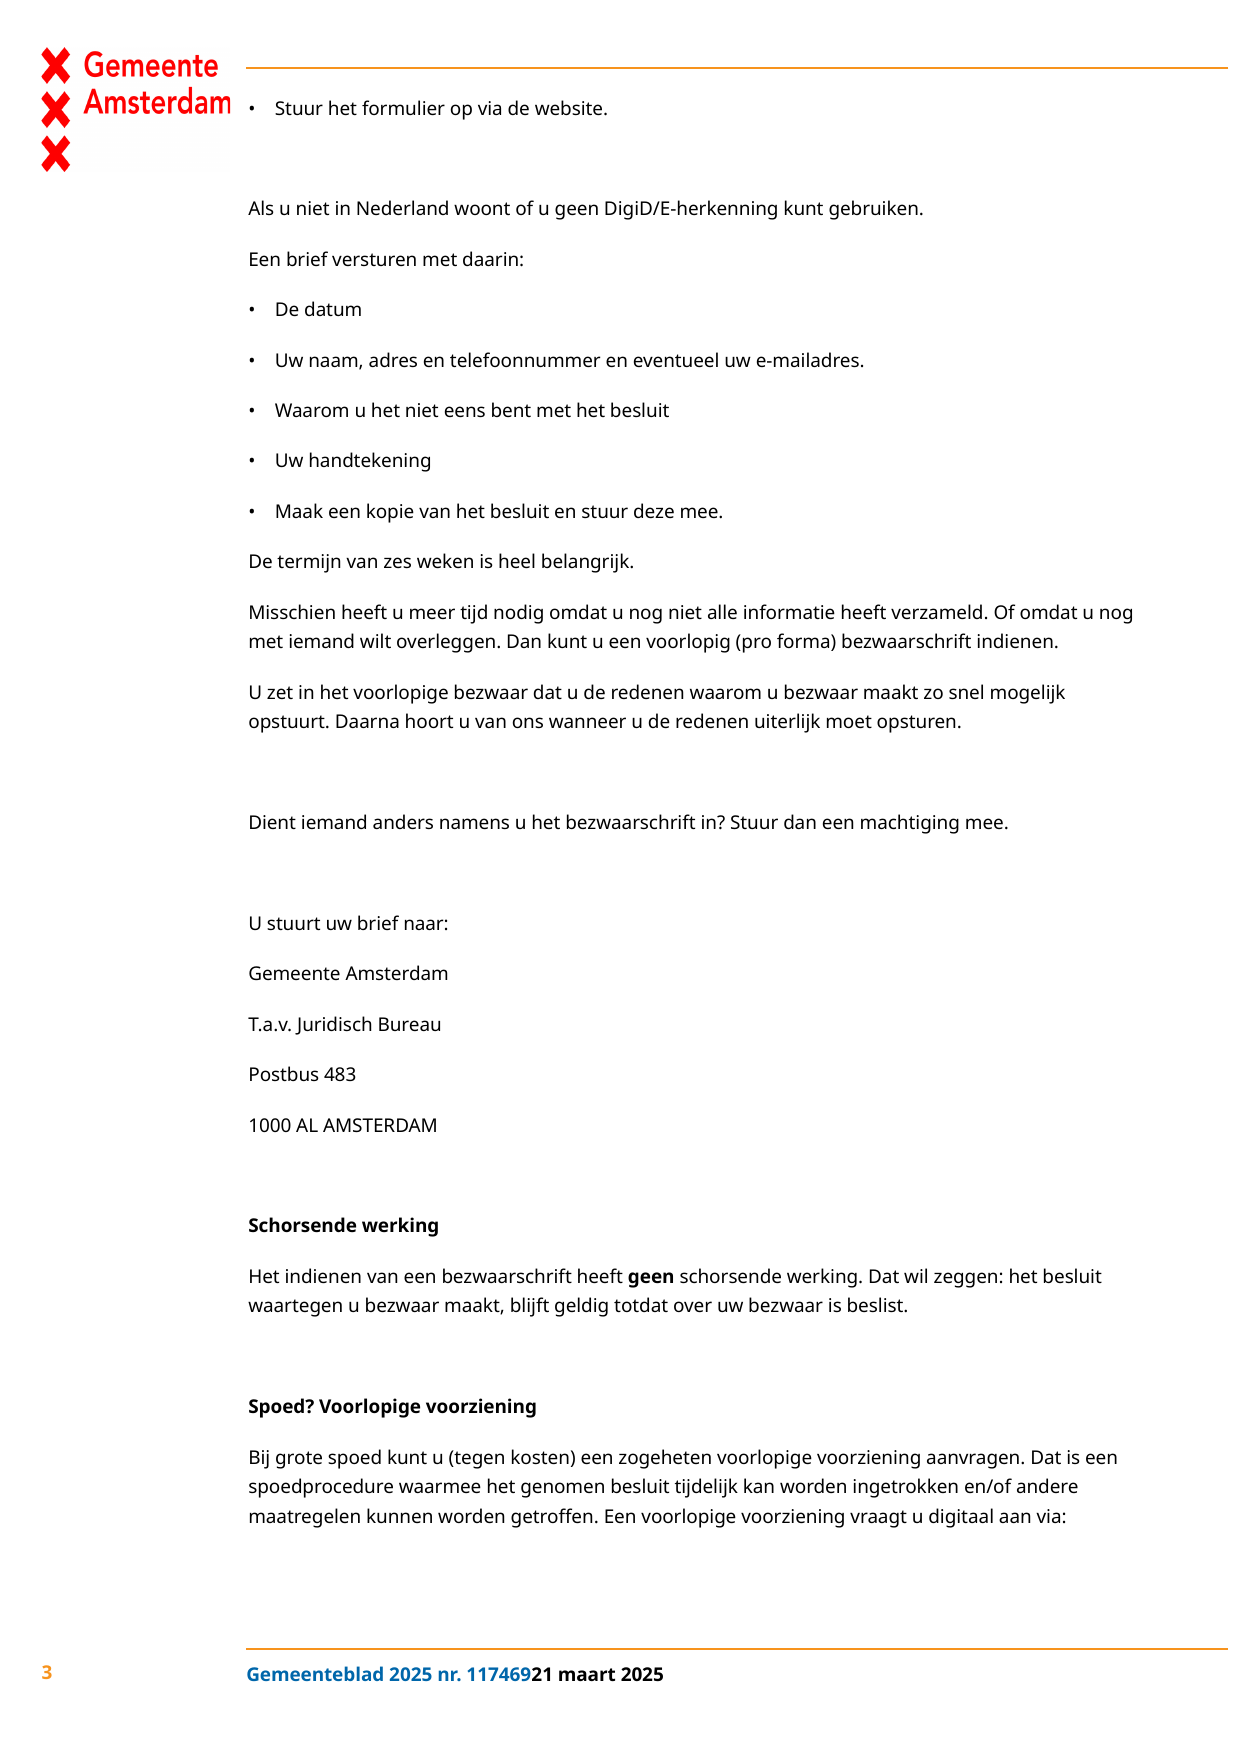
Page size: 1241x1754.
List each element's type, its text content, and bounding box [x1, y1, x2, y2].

text • Stuur het formulier op via de website. [248, 95, 1152, 121]
picture [41, 47, 231, 172]
text Het indienen van een bezwaarschrift heeft geen schorsende werking. Dat wil zeggen: het besluit waartegen u bezwaar maakt, blijft geldig totdat over uw bezwaar is beslist. [248, 1263, 1152, 1318]
text Gemeente Amsterdam [248, 961, 1152, 986]
text Misschien heeft u meer tijd nodig omdat u nog niet alle informatie heeft verzameld. Of omdat u nog met iemand wilt overleggen. Dan kunt u een voorlopig (pro forma) bezwaarschrift indienen. [248, 599, 1152, 654]
text Bij grote spoed kunt u (tegen kosten) een zogeheten voorlopige voorziening aanvragen. Dat is een spoedprocedure waarmee het genomen besluit tijdelijk kan worden ingetrokken en/of andere maatregelen kunnen worden getroffen. Een voorlopige voorziening vraagt u digitaal aan via: [248, 1444, 1152, 1529]
text Schorsende werking [248, 1213, 1152, 1238]
text Een brief versturen met daarin: [248, 246, 1152, 272]
text 1000 AL AMSTERDAM [248, 1112, 1152, 1138]
text Postbus 483 [248, 1061, 1152, 1087]
text U stuurt uw brief naar: [248, 910, 1152, 936]
text De termijn van zes weken is heel belangrijk. [248, 548, 1152, 574]
text Als u niet in Nederland woont of u geen DigiD/E-herkenning kunt gebruiken. [248, 196, 1152, 221]
text • Uw handtekening [248, 448, 1152, 473]
text T.a.v. Juridisch Bureau [248, 1011, 1152, 1037]
text • De datum [248, 296, 1152, 322]
text • Uw naam, adres en telefoonnummer en eventueel uw e-mailadres. [248, 347, 1152, 373]
text Spoed? Voorlopige voorziening [248, 1393, 1152, 1419]
text • Maak een kopie van het besluit en stuur deze mee. [248, 498, 1152, 524]
text Dient iemand anders namens u het bezwaarschrift in? Stuur dan een machtiging mee. [248, 809, 1152, 835]
text U zet in het voorlopige bezwaar dat u de redenen waarom u bezwaar maakt zo snel mogelijk opstuurt. Daarna hoort u van ons wanneer u de redenen uiterlijk moet opsturen. [248, 679, 1152, 734]
text • Waarom u het niet eens bent met het besluit [248, 397, 1152, 423]
